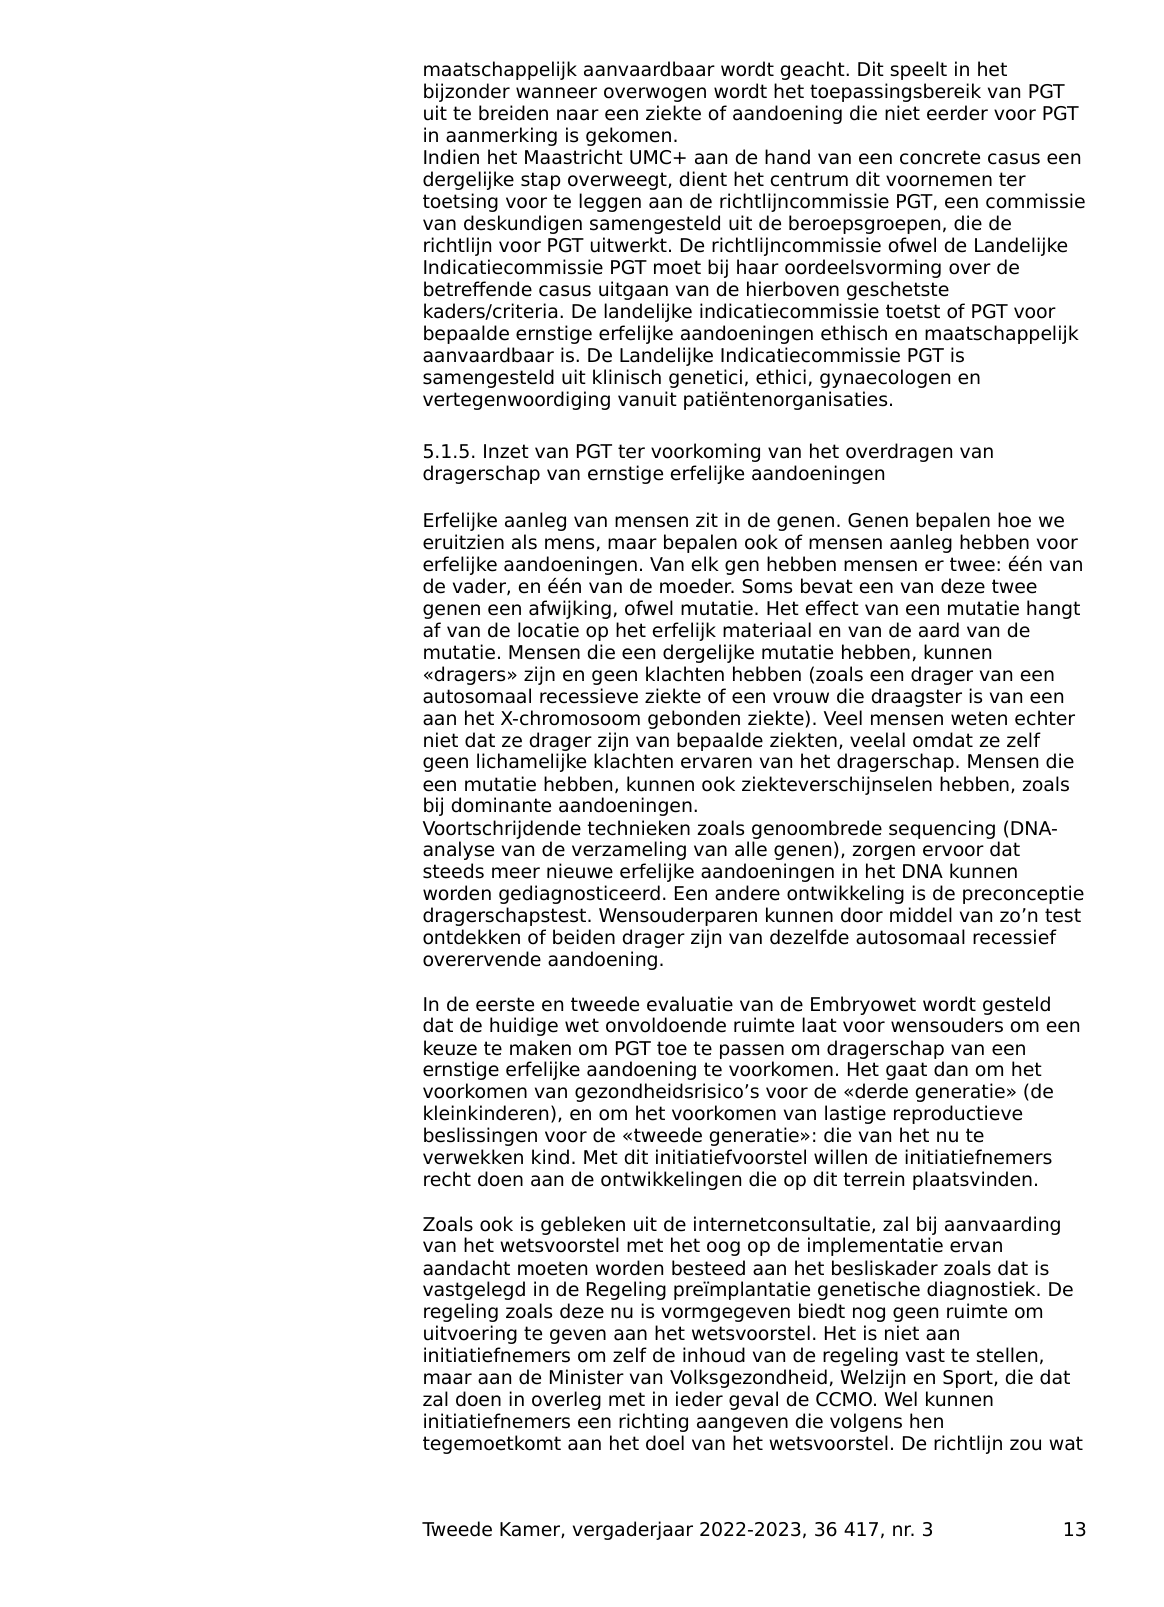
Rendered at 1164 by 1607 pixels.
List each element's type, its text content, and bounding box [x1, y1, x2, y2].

text In de eerste en tweede evaluatie van de Embryowet wordt gesteld dat de huidige wet onvoldoende ruimte laat voor wensouders om een keuze te maken om PGT toe te passen om dragerschap van een ernstige erfelijke aandoening te voorkomen. Het gaat dan om het voorkomen van gezondheidsrisico’s voor de «derde generatie» (de kleinkinderen), en om het voorkomen van lastige reproductieve beslissingen voor de «tweede generatie»: die van het nu te verwekken kind. Met dit initiatiefvoorstel willen de initiatiefnemers recht doen aan de ontwikkelingen die op dit terrein plaatsvinden. [422, 993, 1087, 1191]
text Indien het Maastricht UMC+ aan de hand van een concrete casus een dergelijke stap overweegt, dient het centrum dit voornemen ter toetsing voor te leggen aan de richtlijncommissie PGT, een commissie van deskundigen samengesteld uit de beroepsgroepen, die de richtlijn voor PGT uitwerkt. De richtlijncommissie ofwel de Landelijke Indicatiecommissie PGT moet bij haar oordeelsvorming over de betreffende casus uitgaan van de hierboven geschetste kaders/criteria. De landelijke indicatiecommissie toetst of PGT voor bepaalde ernstige erfelijke aandoeningen ethisch en maatschappelijk aanvaardbaar is. De Landelijke Indicatiecommissie PGT is samengesteld uit klinisch genetici, ethici, gynaecologen en vertegenwoordiging vanuit patiëntenorganisaties. [422, 147, 1087, 411]
text Erfelijke aanleg van mensen zit in de genen. Genen bepalen hoe we eruitzien als mens, maar bepalen ook of mensen aanleg hebben voor erfelijke aandoeningen. Van elk gen hebben mensen er twee: één van de vader, en één van de moeder. Soms bevat een van deze twee genen een afwijking, ofwel mutatie. Het effect van een mutatie hangt af van de locatie op het erfelijk materiaal en van de aard van de mutatie. Mensen die een dergelijke mutatie hebben, kunnen «dragers» zijn en geen klachten hebben (zoals een drager van een autosomaal recessieve ziekte of een vrouw die draagster is van een aan het X-chromosoom gebonden ziekte). Veel mensen weten echter niet dat ze drager zijn van bepaalde ziekten, veelal omdat ze zelf geen lichamelijke klachten ervaren van het dragerschap. Mensen die een mutatie hebben, kunnen ook ziekteverschijnselen hebben, zoals bij dominante aandoeningen. [422, 510, 1087, 817]
subtitle 5.1.5. Inzet van PGT ter voorkoming van het overdragen van dragerschap van ernstige erfelijke aandoeningen [422, 441, 1087, 485]
text Zoals ook is gebleken uit de internetconsultatie, zal bij aanvaarding van het wetsvoorstel met het oog op de implementatie ervan aandacht moeten worden besteed aan het besliskader zoals dat is vastgelegd in de Regeling preïmplantatie genetische diagnostiek. De regeling zoals deze nu is vormgegeven biedt nog geen ruimte om uitvoering te geven aan het wetsvoorstel. Het is niet aan initiatiefnemers om zelf de inhoud van de regeling vast te stellen, maar aan de Minister van Volksgezondheid, Welzijn en Sport, die dat zal doen in overleg met in ieder geval de CCMO. Wel kunnen initiatiefnemers een richting aangeven die volgens hen tegemoetkomt aan het doel van het wetsvoorstel. De richtlijn zou wat [422, 1213, 1087, 1455]
text maatschappelijk aanvaardbaar wordt geacht. Dit speelt in het bijzonder wanneer overwogen wordt het toepassingsbereik van PGT uit te breiden naar een ziekte of aandoening die niet eerder voor PGT in aanmerking is gekomen. [422, 59, 1087, 147]
text Voortschrijdende technieken zoals genoombrede sequencing (DNA-analyse van de verzameling van alle genen), zorgen ervoor dat steeds meer nieuwe erfelijke aandoeningen in het DNA kunnen worden gediagnosticeerd. Een andere ontwikkeling is de preconceptie dragerschapstest. Wensouderparen kunnen door middel van zo’n test ontdekken of beiden drager zijn van dezelfde autosomaal recessief overervende aandoening. [422, 817, 1087, 971]
